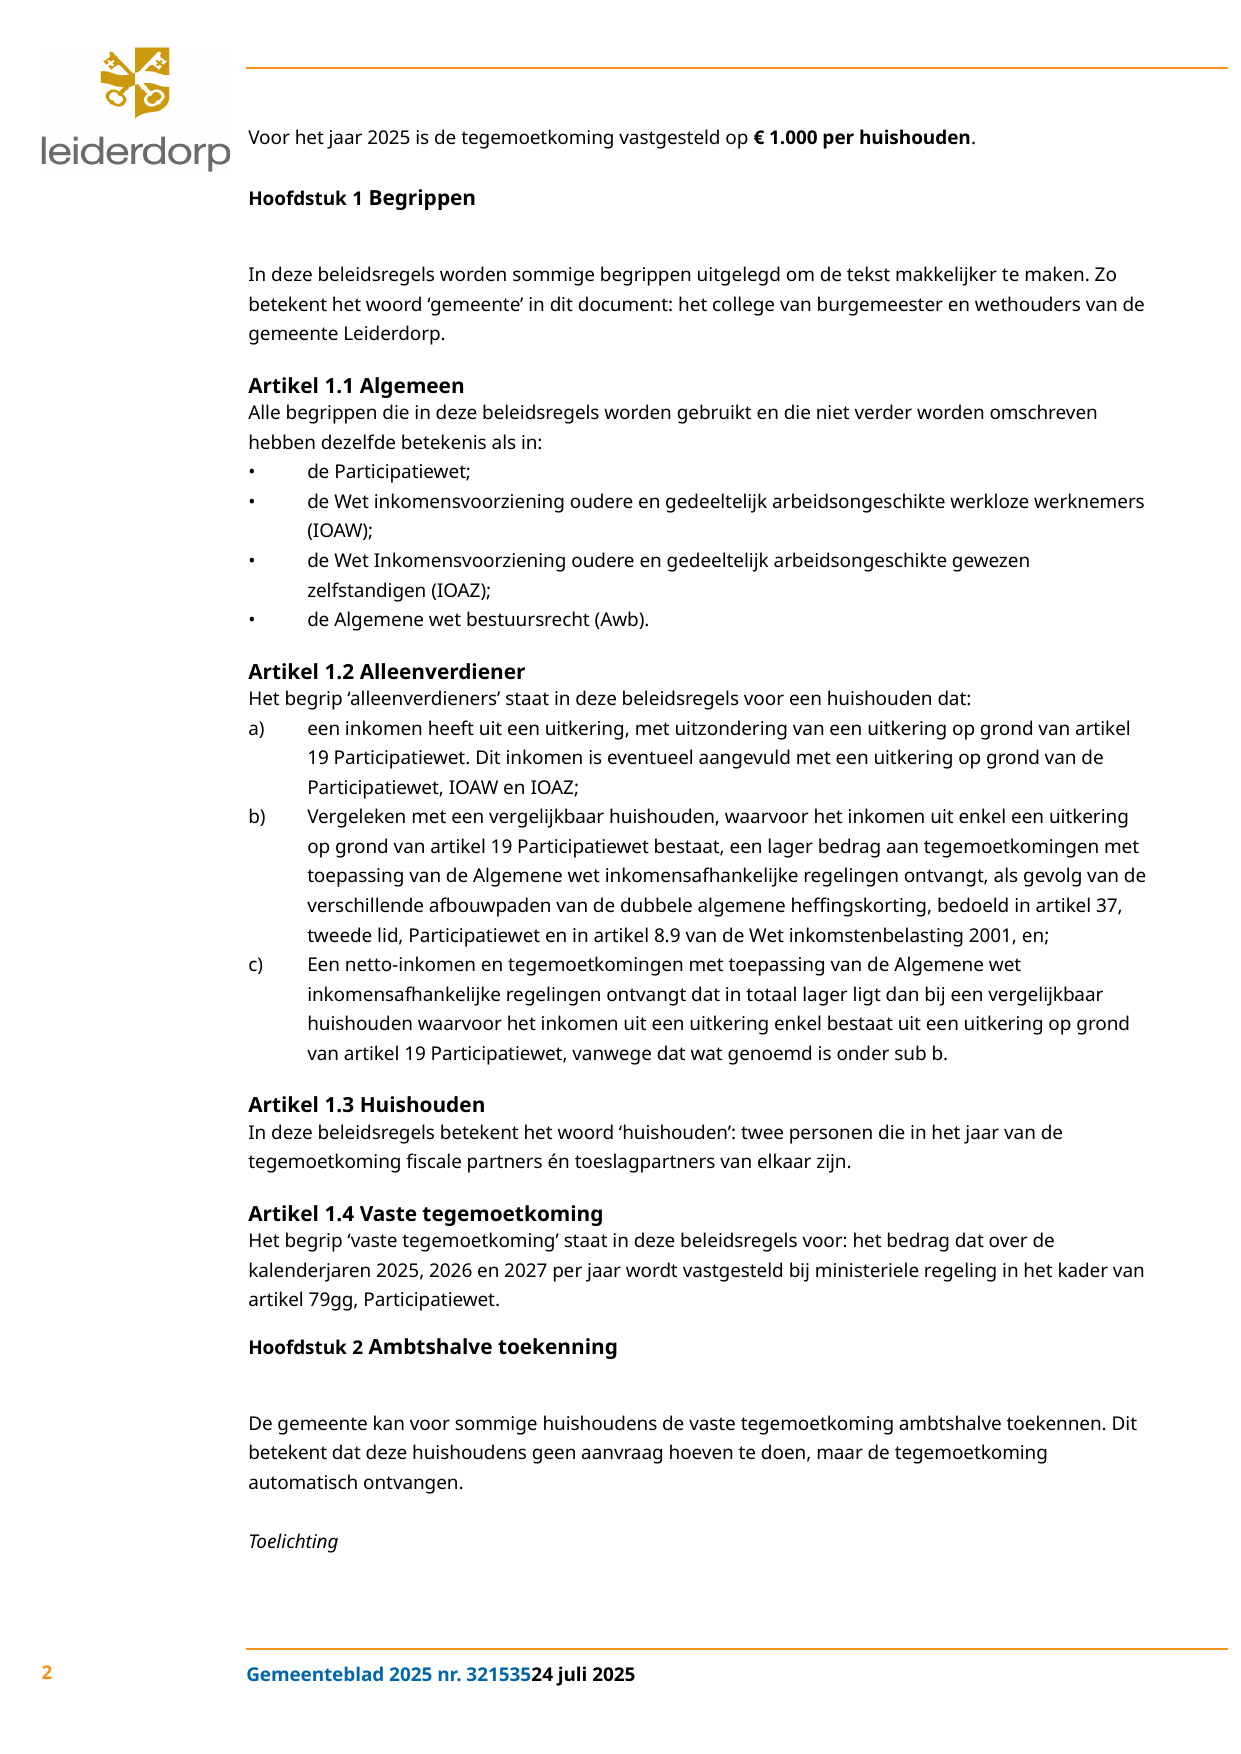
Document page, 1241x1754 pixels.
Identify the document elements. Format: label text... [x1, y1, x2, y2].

list Een netto-inkomen en tegemoetkomingen met toepassing van de Algemene wet inkomensafhankelijke regelingen ontvangt dat in totaal lager ligt dan bij een vergelijkbaar huishouden waarvoor het inkomen uit een uitkering enkel bestaat uit een uitkering op grond van artikel 19 Participatiewet, vanwege dat wat genoemd is onder sub b. [248, 951, 1152, 1066]
list Vergeleken met een vergelijkbaar huishouden, waarvoor het inkomen uit enkel een uitkering op grond van artikel 19 Participatiewet bestaat, een lager bedrag aan tegemoetkomingen met toepassing van de Algemene wet inkomensafhankelijke regelingen ontvangt, als gevolg van de verschillende afbouwpaden van de dubbele algemene heffingskorting, bedoeld in artikel 37, tweede lid, Participatiewet en in artikel 8.9 van de Wet inkomstenbelasting 2001, en; [248, 803, 1152, 948]
list de Participatiewet; [248, 458, 1152, 484]
picture [41, 47, 231, 172]
text In deze beleidsregels worden sommige begrippen uitgelegd om de tekst makkelijker te maken. Zo betekent het woord ‘gemeente’ in dit document: het college van burgemeester en wethouders van de gemeente Leiderdorp. [248, 261, 1152, 346]
text De gemeente kan voor sommige huishoudens de vaste tegemoetkoming ambtshalve toekennen. Dit betekent dat deze huishoudens geen aanvraag hoeven te doen, maar de tegemoetkoming automatisch ontvangen. [248, 1410, 1152, 1495]
text Het begrip ‘vaste tegemoetkoming’ staat in deze beleidsregels voor: het bedrag dat over de kalenderjaren 2025, 2026 en 2027 per jaar wordt vastgesteld bij ministeriele regeling in het kader van artikel 79gg, Participatiewet. [248, 1227, 1152, 1312]
text Artikel 1.4 Vaste tegemoetkoming [248, 1199, 1152, 1227]
text In deze beleidsregels betekent het woord ‘huishouden’: twee personen die in het jaar van de tegemoetkoming fiscale partners én toeslagpartners van elkaar zijn. [248, 1119, 1152, 1174]
list de Wet inkomensvoorziening oudere en gedeeltelijk arbeidsongeschikte werkloze werknemers (IOAW); [248, 488, 1152, 543]
text Hoofdstuk 1 Begrippen [248, 183, 1152, 212]
list de Wet Inkomensvoorziening oudere en gedeeltelijk arbeidsongeschikte gewezen zelfstandigen (IOAZ); [248, 547, 1152, 602]
text Artikel 1.2 Alleenverdiener [248, 657, 1152, 685]
list een inkomen heeft uit een uitkering, met uitzondering van een uitkering op grond van artikel 19 Participatiewet. Dit inkomen is eventueel aangevuld met een uitkering op grond van de Participatiewet, IOAW en IOAZ; [248, 715, 1152, 800]
text Artikel 1.3 Huishouden [248, 1091, 1152, 1119]
text Toelichting [248, 1528, 1152, 1554]
text Alle begrippen die in deze beleidsregels worden gebruikt en die niet verder worden omschreven hebben dezelfde betekenis als in: [248, 399, 1152, 454]
text Het begrip ‘alleenverdieners’ staat in deze beleidsregels voor een huishouden dat: [248, 685, 1152, 711]
text Hoofdstuk 2 Ambtshalve toekenning [248, 1332, 1152, 1361]
text Artikel 1.1 Algemeen [248, 371, 1152, 399]
list de Algemene wet bestuursrecht (Awb). [248, 606, 1152, 632]
text Voor het jaar 2025 is de tegemoetkoming vastgesteld op € 1.000 per huishouden. [248, 124, 1152, 150]
